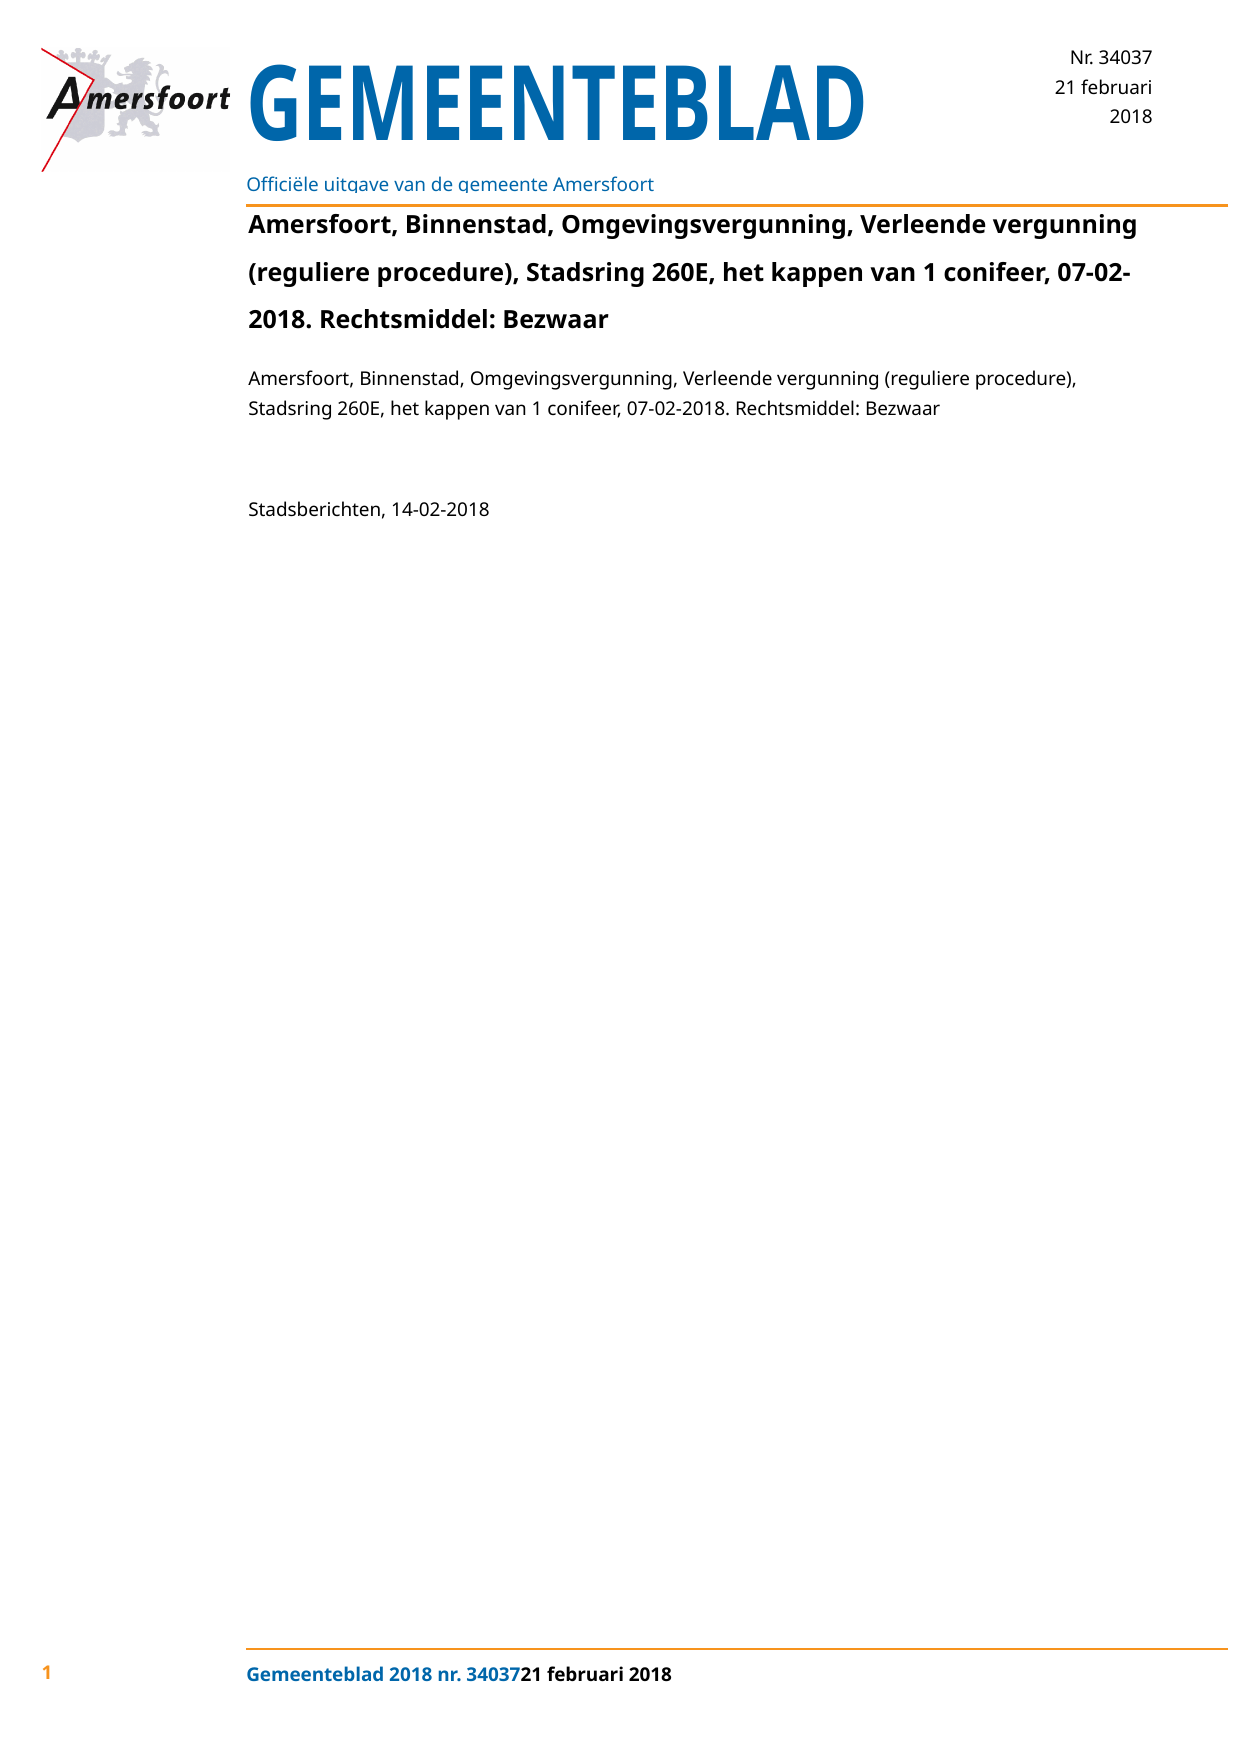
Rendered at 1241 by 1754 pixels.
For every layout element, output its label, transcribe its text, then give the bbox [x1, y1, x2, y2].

text Amersfoort, Binnenstad, Omgevingsvergunning, Verleende vergunning (reguliere procedure), Stadsring 260E, het kappen van 1 conifeer, 07-02-2018. Rechtsmiddel: Bezwaar [248, 207, 1152, 336]
picture [41, 47, 231, 172]
text Stadsberichten, 14-02-2018 [248, 496, 1152, 522]
text Amersfoort, Binnenstad, Omgevingsvergunning, Verleende vergunning (reguliere procedure), Stadsring 260E, het kappen van 1 conifeer, 07-02-2018. Rechtsmiddel: Bezwaar [248, 366, 1152, 421]
